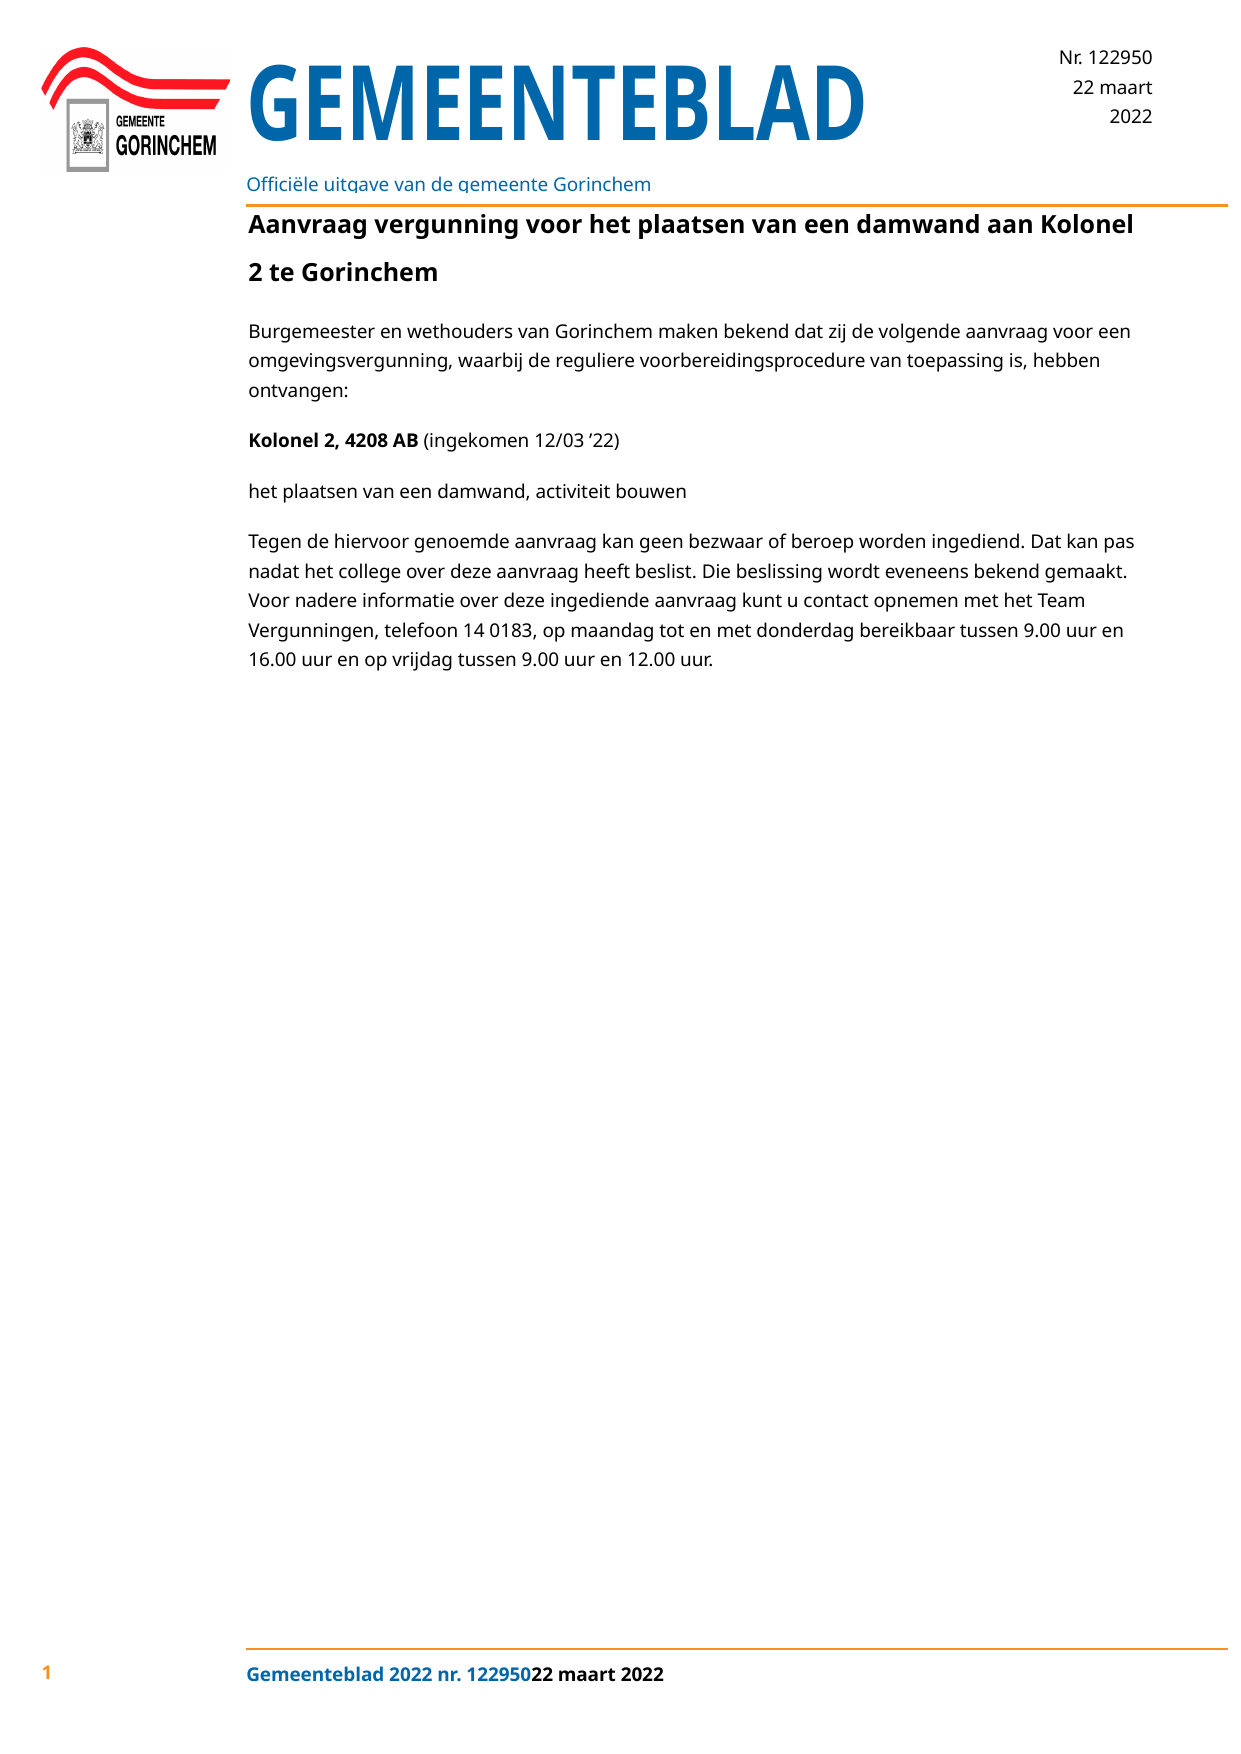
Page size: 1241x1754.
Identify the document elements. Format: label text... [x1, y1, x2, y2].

text Tegen de hiervoor genoemde aanvraag kan geen bezwaar of beroep worden ingediend. Dat kan pas nadat het college over deze aanvraag heeft beslist. Die beslissing wordt eveneens bekend gemaakt. Voor nadere informatie over deze ingediende aanvraag kunt u contact opnemen met het Team Vergunningen, telefoon 14 0183, op maandag tot en met donderdag bereikbaar tussen 9.00 uur en 16.00 uur en op vrijdag tussen 9.00 uur en 12.00 uur. [248, 528, 1152, 672]
text het plaatsen van een damwand, activiteit bouwen [248, 478, 1152, 504]
text Aanvraag vergunning voor het plaatsen van een damwand aan Kolonel 2 te Gorinchem [248, 207, 1152, 288]
picture [41, 47, 231, 172]
text Kolonel 2, 4208 AB (ingekomen 12/03 ’22) [248, 427, 1152, 453]
text Burgemeester en wethouders van Gorinchem maken bekend dat zij de volgende aanvraag voor een omgevingsvergunning, waarbij de reguliere voorbereidingsprocedure van toepassing is, hebben ontvangen: [248, 318, 1152, 403]
